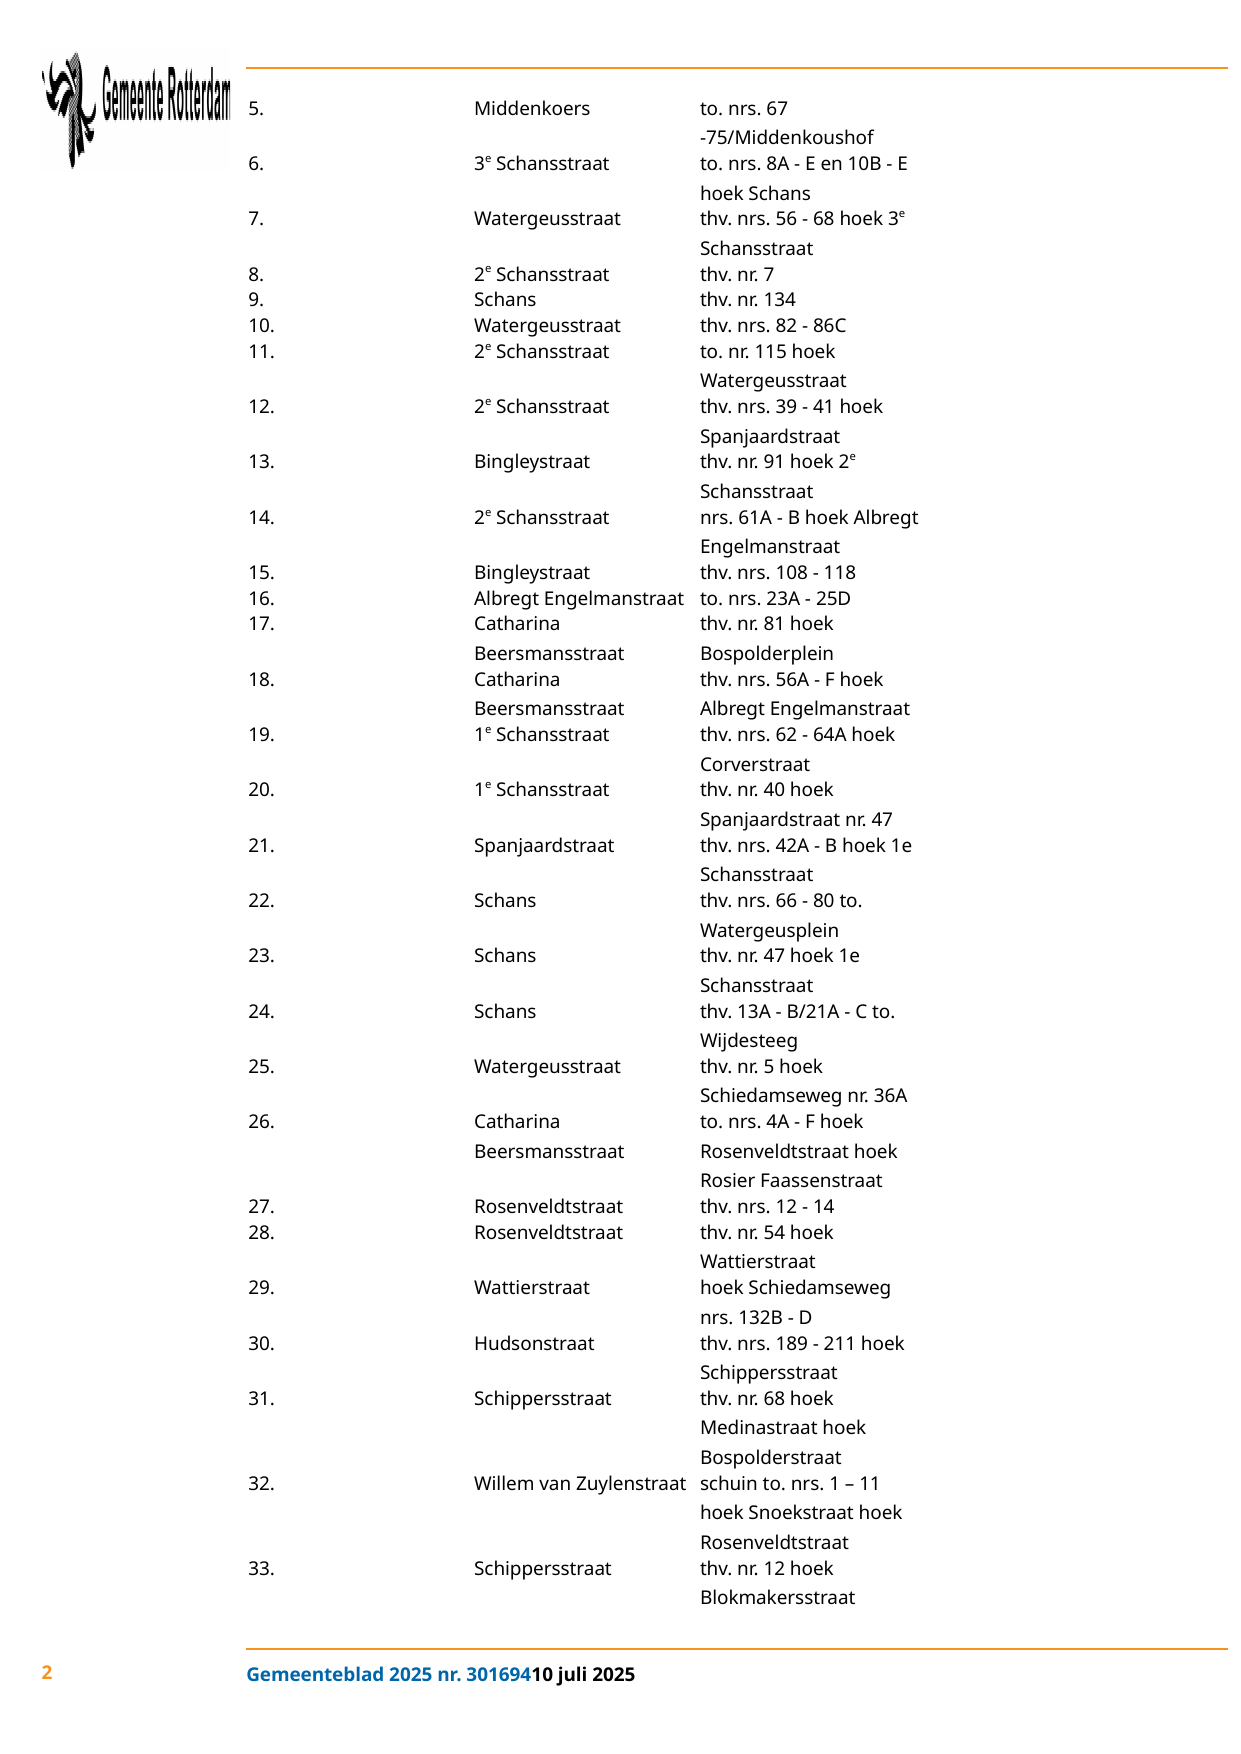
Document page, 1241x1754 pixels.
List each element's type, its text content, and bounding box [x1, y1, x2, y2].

table_cell 20. [248, 777, 474, 832]
table_cell thv. nr. 68 hoek Medinastraat hoek Bospolderstraat [700, 1385, 926, 1470]
table_cell [926, 449, 1152, 504]
table_cell Wattierstraat [474, 1274, 700, 1330]
table_cell Willem van Zuylenstraat [474, 1470, 700, 1555]
table_cell thv. nrs. 108 - 118 [700, 559, 926, 585]
table_cell [926, 338, 1152, 393]
table_cell [926, 1053, 1152, 1108]
table_cell to. nrs. 4A - F hoek Rosenveldtstraat hoek Rosier Faassenstraat [700, 1109, 926, 1193]
table_cell [926, 832, 1152, 887]
table_cell 18. [248, 666, 474, 721]
table_cell 1e Schansstraat [474, 777, 700, 832]
table_cell 14. [248, 504, 474, 559]
table_cell Schans [474, 998, 700, 1053]
table_cell 29. [248, 1274, 474, 1330]
table_cell Bingleystraat [474, 559, 700, 585]
table_cell 25. [248, 1053, 474, 1108]
table_cell [926, 998, 1152, 1053]
table_cell 19. [248, 721, 474, 777]
table_cell 23. [248, 943, 474, 998]
table_cell thv. nrs. 189 - 211 hoek Schippersstraat [700, 1330, 926, 1385]
table_cell [926, 611, 1152, 666]
table_cell thv. nrs. 39 - 41 hoek Spanjaardstraat [700, 393, 926, 448]
table_cell nrs. 61A - B hoek Albregt Engelmanstraat [700, 504, 926, 559]
table_cell [926, 777, 1152, 832]
table_cell 1e Schansstraat [474, 721, 700, 777]
table_cell [926, 1470, 1152, 1555]
table_cell Middenkoers [474, 95, 700, 150]
table_cell Bingleystraat [474, 449, 700, 504]
table_cell [926, 666, 1152, 721]
table_cell 7. [248, 205, 474, 261]
table_cell 31. [248, 1385, 474, 1470]
table_cell [926, 1330, 1152, 1385]
table_cell 15. [248, 559, 474, 585]
table_cell 22. [248, 887, 474, 942]
table_cell thv. nrs. 12 - 14 [700, 1193, 926, 1219]
table_cell 28. [248, 1219, 474, 1274]
table_cell 2e Schansstraat [474, 338, 700, 393]
table_cell Rosenveldtstraat [474, 1193, 700, 1219]
table_cell Watergeusstraat [474, 205, 700, 261]
table_cell Schippersstraat [474, 1555, 700, 1610]
table_cell 13. [248, 449, 474, 504]
table_cell thv. nr. 81 hoek Bospolderplein [700, 611, 926, 666]
table_cell [926, 559, 1152, 585]
table_cell [926, 205, 1152, 261]
table_cell 30. [248, 1330, 474, 1385]
table_cell [926, 1385, 1152, 1470]
table_cell [926, 1219, 1152, 1274]
table_cell [926, 504, 1152, 559]
table_cell thv. 13A - B/21A - C to. Wijdesteeg [700, 998, 926, 1053]
table_cell to. nr. 115 hoek Watergeusstraat [700, 338, 926, 393]
table_cell 5. [248, 95, 474, 150]
table_cell Watergeusstraat [474, 312, 700, 338]
table_cell [926, 393, 1152, 448]
table_cell [926, 1555, 1152, 1610]
table_cell Schans [474, 286, 700, 312]
table_cell [926, 721, 1152, 777]
table_cell 2e Schansstraat [474, 504, 700, 559]
table_cell 10. [248, 312, 474, 338]
table_cell thv. nr. 134 [700, 286, 926, 312]
table_cell 9. [248, 286, 474, 312]
table_cell 12. [248, 393, 474, 448]
table_cell [926, 312, 1152, 338]
table_cell 21. [248, 832, 474, 887]
table_cell thv. nrs. 82 - 86C [700, 312, 926, 338]
table_cell 6. [248, 150, 474, 205]
table_cell to. nrs. 23A - 25D [700, 585, 926, 611]
table_cell thv. nrs. 62 - 64A hoek Corverstraat [700, 721, 926, 777]
table_cell thv. nrs. 56 - 68 hoek 3e Schansstraat [700, 205, 926, 261]
table_cell 17. [248, 611, 474, 666]
table_cell thv. nr. 12 hoek Blokmakersstraat [700, 1555, 926, 1610]
table_cell thv. nr. 40 hoek Spanjaardstraat nr. 47 [700, 777, 926, 832]
table_cell [926, 95, 1152, 150]
table_cell [926, 286, 1152, 312]
table_cell to. nrs. 8A - E en 10B - E hoek Schans [700, 150, 926, 205]
table_cell thv. nr. 54 hoek Wattierstraat [700, 1219, 926, 1274]
table_cell 33. [248, 1555, 474, 1610]
table_cell 3e Schansstraat [474, 150, 700, 205]
table_cell 2e Schansstraat [474, 261, 700, 286]
table_cell 27. [248, 1193, 474, 1219]
table_cell 26. [248, 1109, 474, 1193]
table_cell hoek Schiedamseweg nrs. 132B - D [700, 1274, 926, 1330]
table_cell Rosenveldtstraat [474, 1219, 700, 1274]
table_cell 8. [248, 261, 474, 286]
table_cell 11. [248, 338, 474, 393]
table_cell Catharina Beersmansstraat [474, 611, 700, 666]
table_cell thv. nrs. 66 - 80 to. Watergeusplein [700, 887, 926, 942]
table_cell [926, 887, 1152, 942]
table_cell Schippersstraat [474, 1385, 700, 1470]
table_cell [926, 1109, 1152, 1193]
table_cell thv. nr. 91 hoek 2e Schansstraat [700, 449, 926, 504]
table_cell Schans [474, 943, 700, 998]
table_cell schuin to. nrs. 1 – 11 hoek Snoekstraat hoek Rosenveldtstraat [700, 1470, 926, 1555]
table_cell Hudsonstraat [474, 1330, 700, 1385]
table_cell Spanjaardstraat [474, 832, 700, 887]
table_cell Schans [474, 887, 700, 942]
table_cell [926, 261, 1152, 286]
table_cell thv. nrs. 42A - B hoek 1e Schansstraat [700, 832, 926, 887]
table_cell [926, 1274, 1152, 1330]
table_cell 24. [248, 998, 474, 1053]
table_cell [926, 150, 1152, 205]
table_cell to. nrs. 67 -75/Middenkoushof [700, 95, 926, 150]
table_cell thv. nr. 7 [700, 261, 926, 286]
table_cell [926, 585, 1152, 611]
table_cell [926, 943, 1152, 998]
picture [41, 47, 231, 172]
table_cell thv. nrs. 56A - F hoek Albregt Engelmanstraat [700, 666, 926, 721]
table_cell Catharina Beersmansstraat [474, 666, 700, 721]
table_cell 32. [248, 1470, 474, 1555]
table_cell 16. [248, 585, 474, 611]
table_cell thv. nr. 5 hoek Schiedamseweg nr. 36A [700, 1053, 926, 1108]
table_cell thv. nr. 47 hoek 1e Schansstraat [700, 943, 926, 998]
table_cell Watergeusstraat [474, 1053, 700, 1108]
table_cell 2e Schansstraat [474, 393, 700, 448]
table_cell Albregt Engelmanstraat [474, 585, 700, 611]
table_cell [926, 1193, 1152, 1219]
table_cell Catharina Beersmansstraat [474, 1109, 700, 1193]
